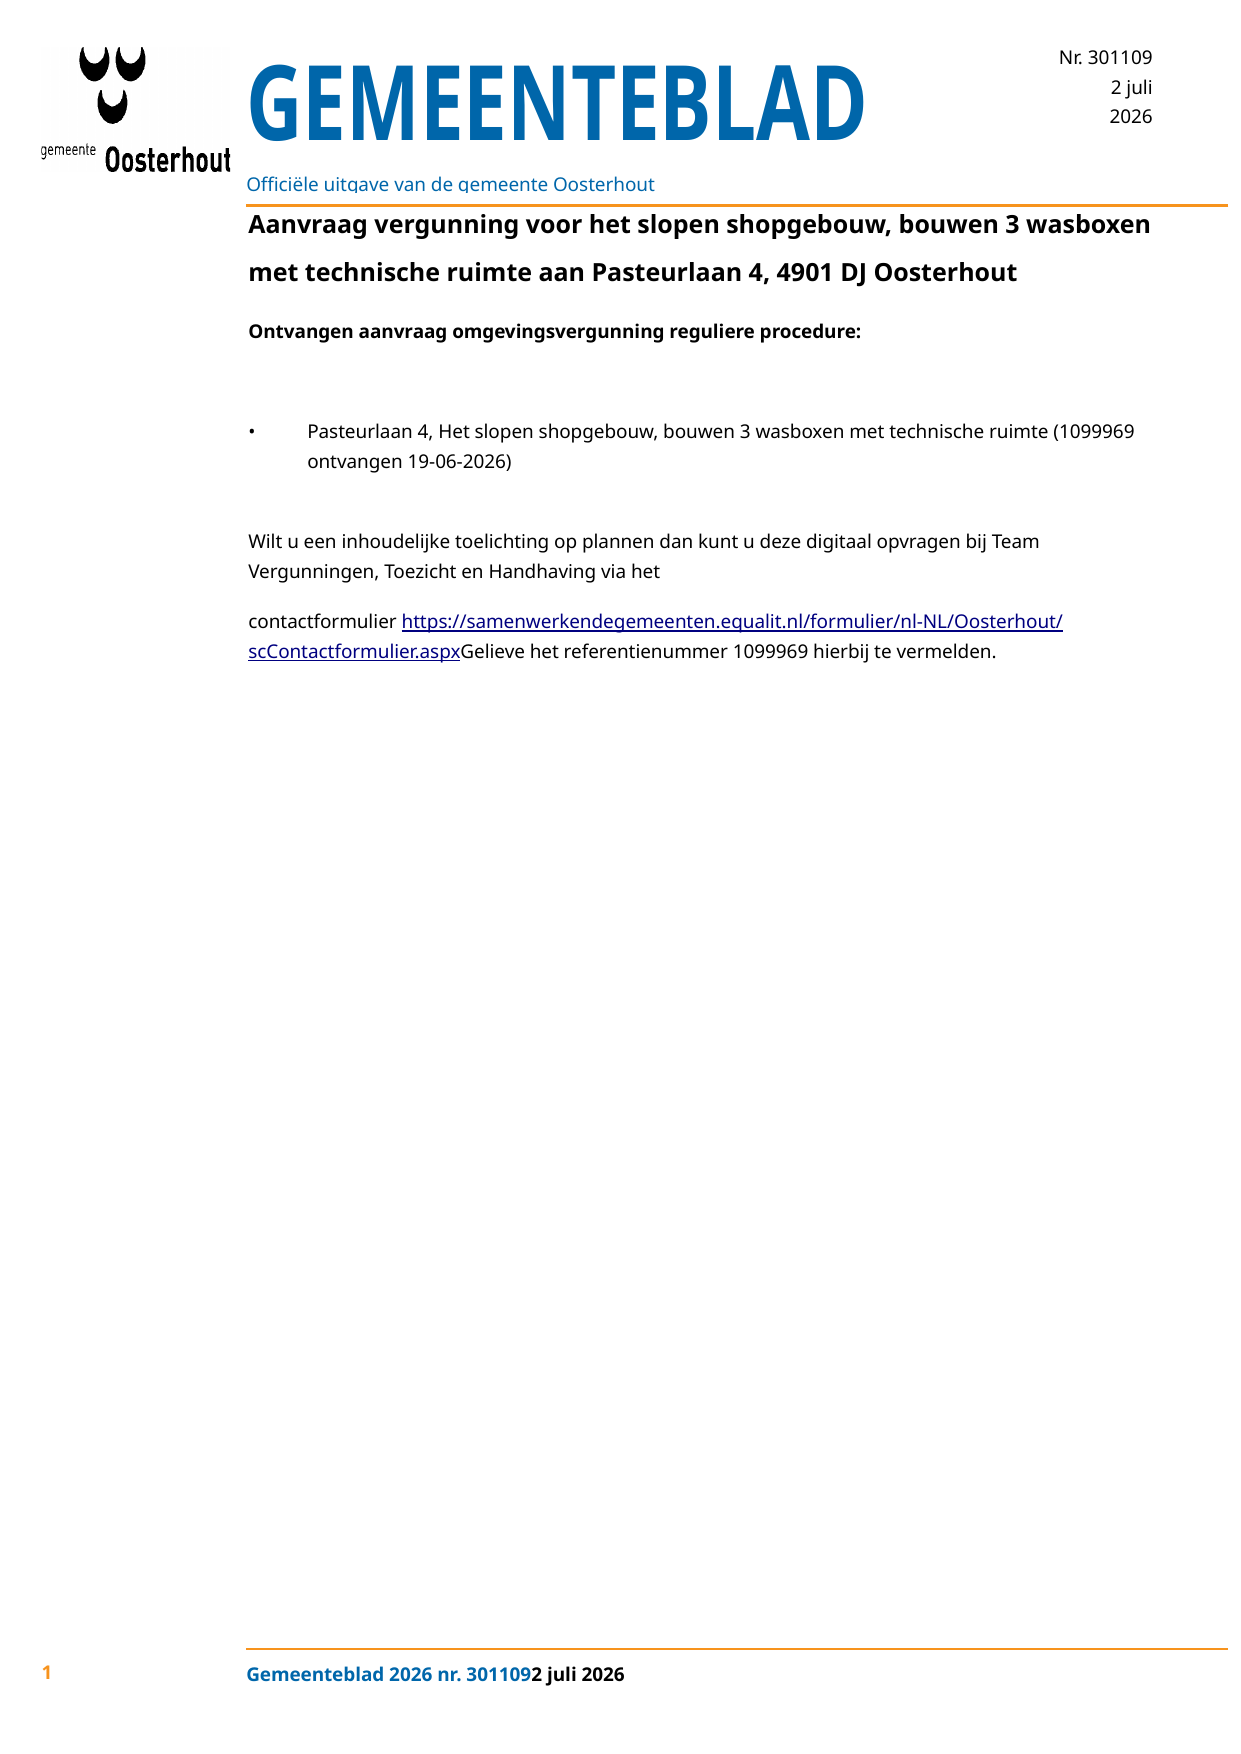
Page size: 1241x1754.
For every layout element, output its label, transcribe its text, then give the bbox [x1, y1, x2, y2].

text Ontvangen aanvraag omgevingsvergunning reguliere procedure: [248, 318, 1152, 344]
text Aanvraag vergunning voor het slopen shopgebouw, bouwen 3 wasboxen met technische ruimte aan Pasteurlaan 4, 4901 DJ Oosterhout [248, 207, 1152, 288]
text contactformulier https://samenwerkendegemeenten.equalit.nl/formulier/nl-NL/Oosterhout/scContactformulier.aspxGelieve het referentienummer 1099969 hierbij te vermelden. [248, 608, 1152, 664]
picture [41, 47, 231, 172]
text Wilt u een inhoudelijke toelichting op plannen dan kunt u deze digitaal opvragen bij Team Vergunningen, Toezicht en Handhaving via het [248, 528, 1152, 584]
list Pasteurlaan 4, Het slopen shopgebouw, bouwen 3 wasboxen met technische ruimte (1099969 ontvangen 19-06-2026) [248, 419, 1152, 474]
